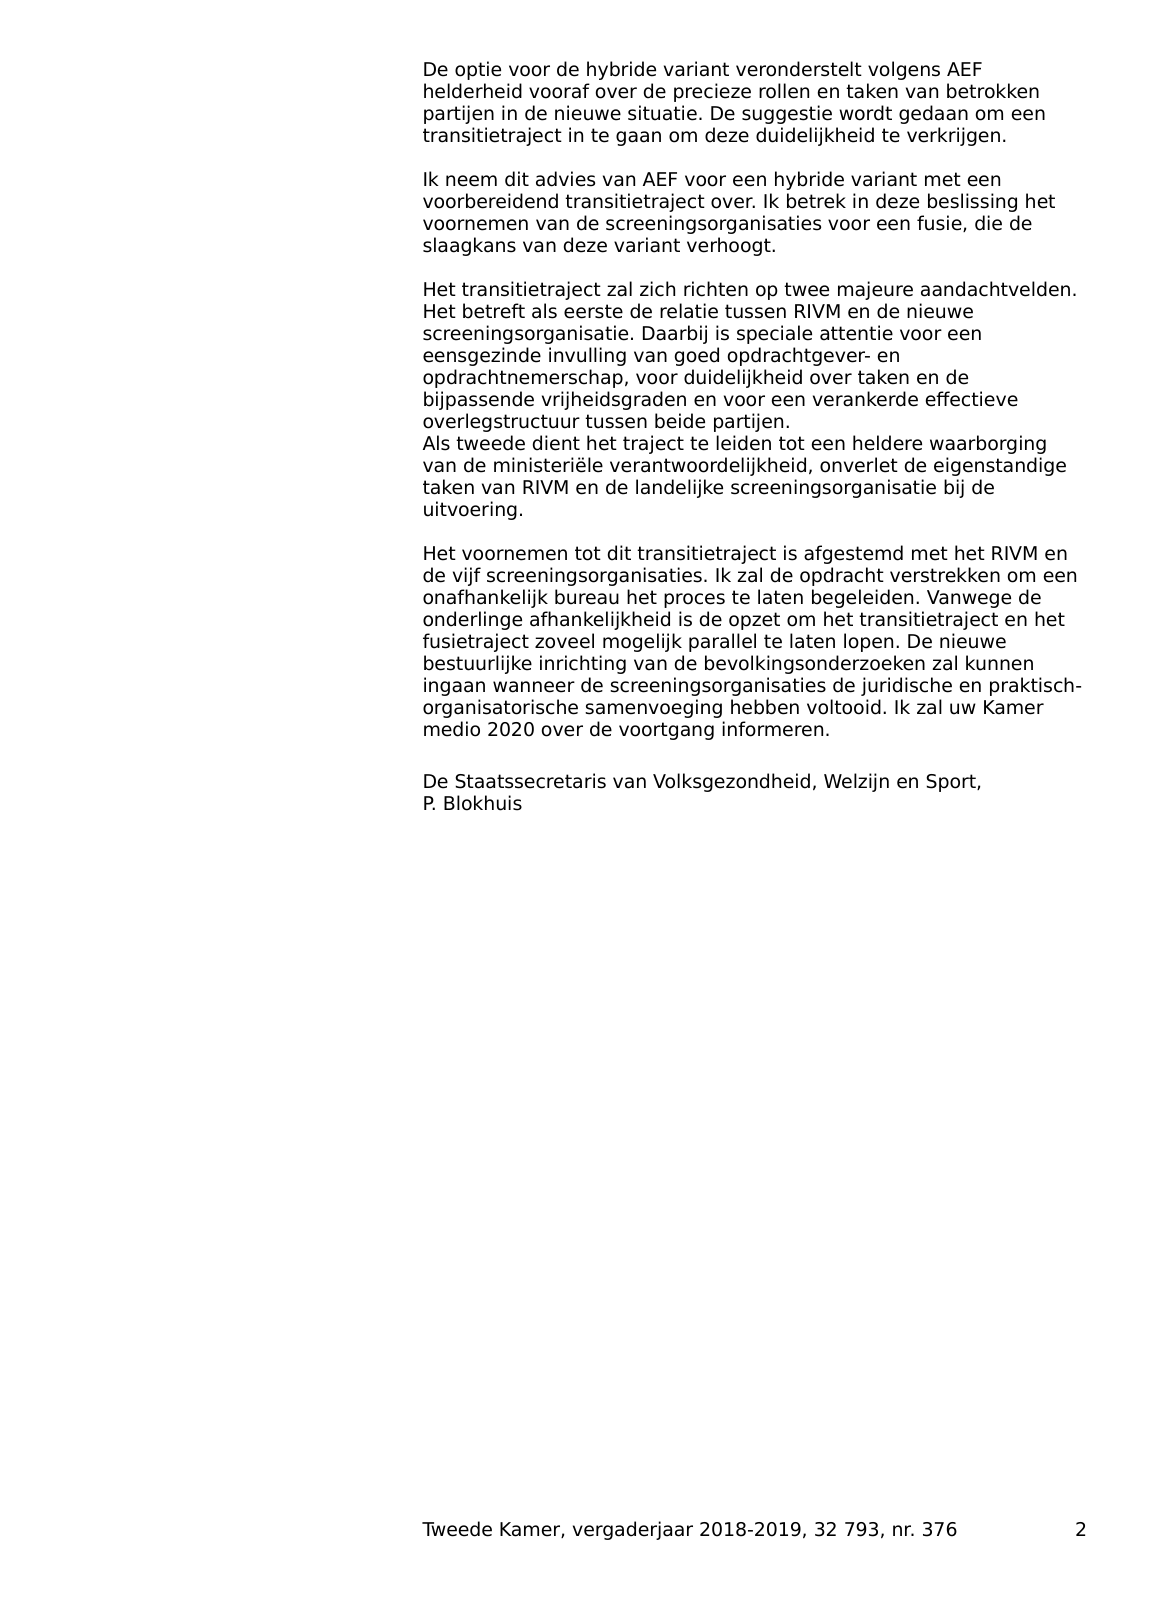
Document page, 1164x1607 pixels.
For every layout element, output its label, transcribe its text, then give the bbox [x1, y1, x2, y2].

text Als tweede dient het traject te leiden tot een heldere waarborging van de ministeriële verantwoordelijkheid, onverlet de eigenstandige taken van RIVM en de landelijke screeningsorganisatie bij de uitvoering. [422, 433, 1087, 521]
text Het transitietraject zal zich richten op twee majeure aandachtvelden. [422, 279, 1087, 301]
text Ik neem dit advies van AEF voor een hybride variant met een voorbereidend transitietraject over. Ik betrek in deze beslissing het voornemen van de screeningsorganisaties voor een fusie, die de slaagkans van deze variant verhoogt. [422, 169, 1087, 257]
text De optie voor de hybride variant veronderstelt volgens AEF helderheid vooraf over de precieze rollen en taken van betrokken partijen in de nieuwe situatie. De suggestie wordt gedaan om een transitietraject in te gaan om deze duidelijkheid te verkrijgen. [422, 59, 1087, 147]
text Het betreft als eerste de relatie tussen RIVM en de nieuwe screeningsorganisatie. Daarbij is speciale attentie voor een eensgezinde invulling van goed opdrachtgever- en opdrachtnemerschap, voor duidelijkheid over taken en de bijpassende vrijheidsgraden en voor een verankerde effectieve overlegstructuur tussen beide partijen. [422, 301, 1087, 433]
text Het voornemen tot dit transitietraject is afgestemd met het RIVM en de vijf screeningsorganisaties. Ik zal de opdracht verstrekken om een onafhankelijk bureau het proces te laten begeleiden. Vanwege de onderlinge afhankelijkheid is de opzet om het transitietraject en het fusietraject zoveel mogelijk parallel te laten lopen. De nieuwe bestuurlijke inrichting van de bevolkingsonderzoeken zal kunnen ingaan wanneer de screeningsorganisaties de juridische en praktisch-organisatorische samenvoeging hebben voltooid. Ik zal uw Kamer medio 2020 over de voortgang informeren. [422, 543, 1087, 741]
text De Staatssecretaris van Volksgezondheid, Welzijn en Sport, P. Blokhuis [422, 771, 1087, 815]
